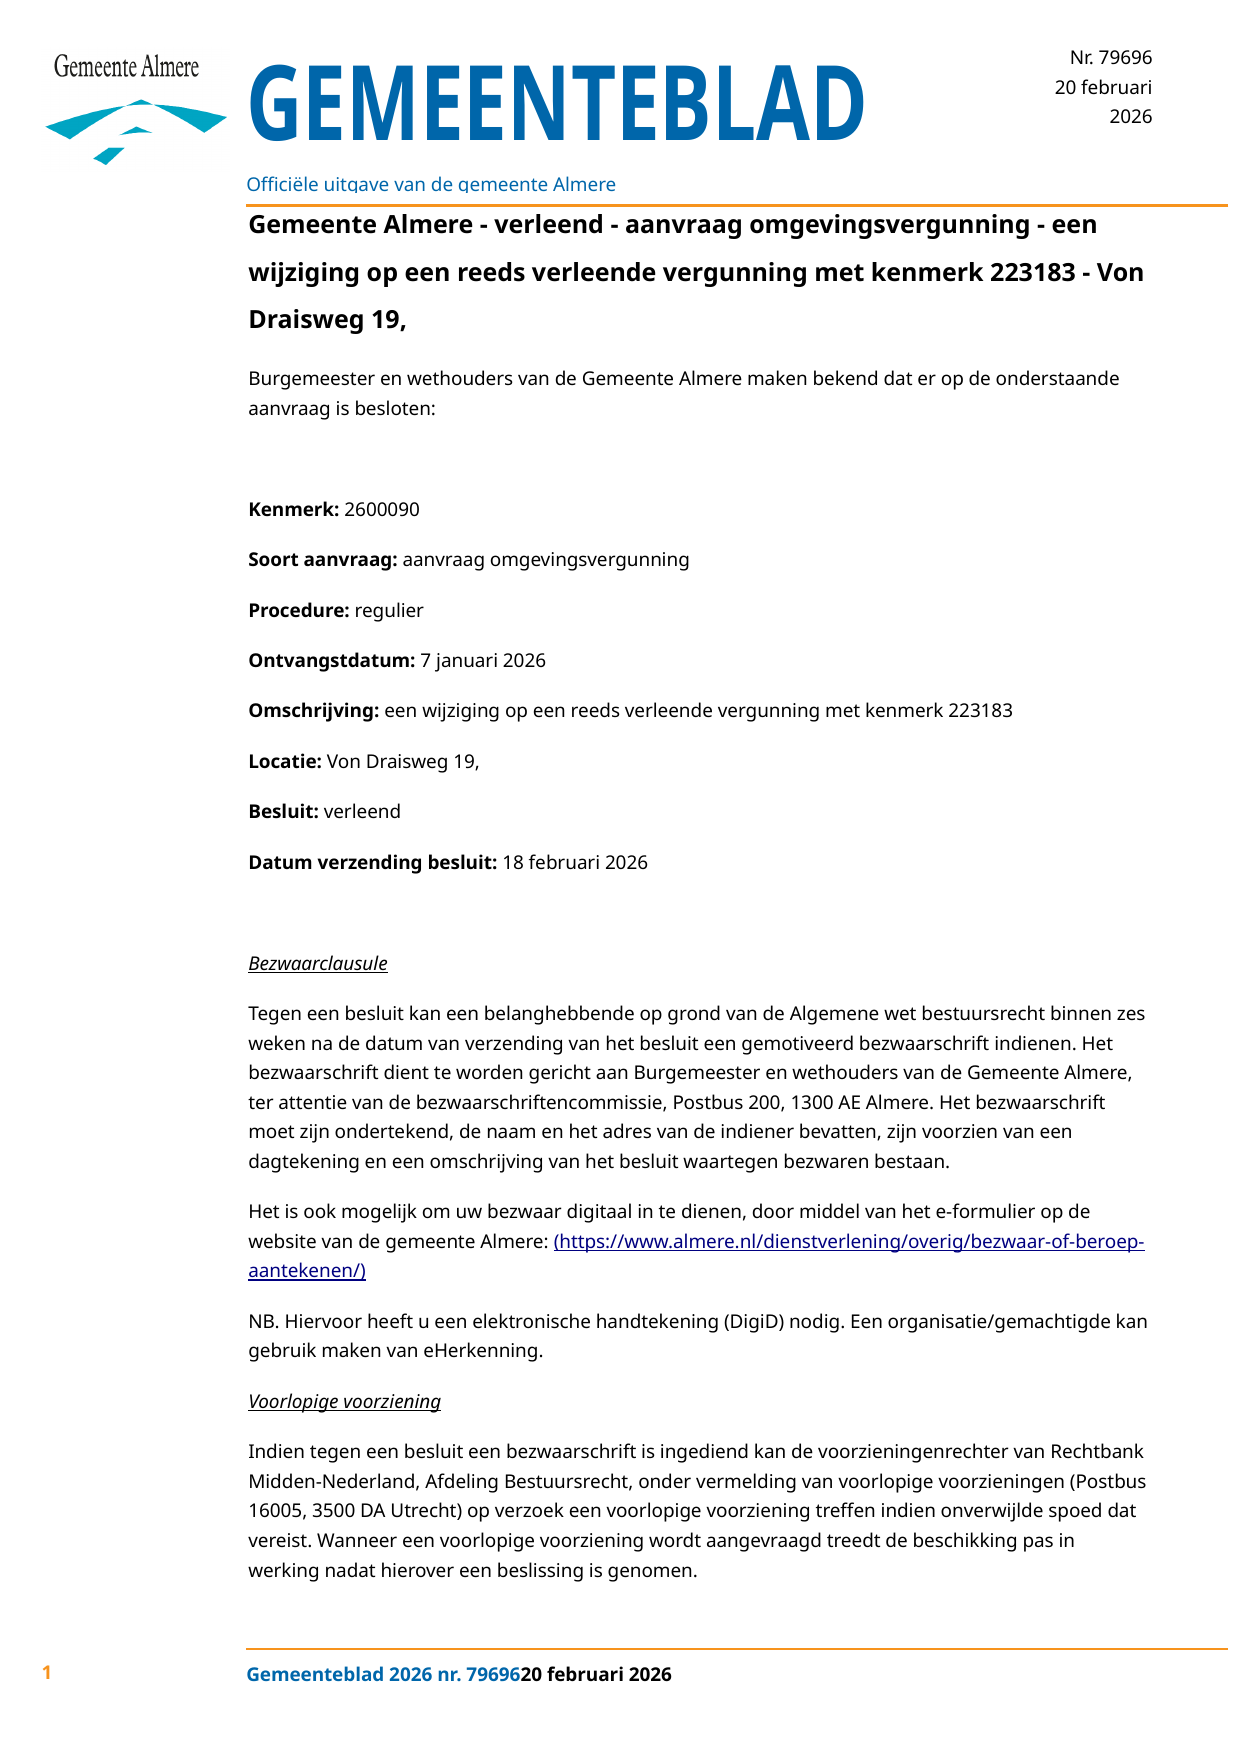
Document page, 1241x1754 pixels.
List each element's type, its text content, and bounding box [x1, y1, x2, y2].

text Soort aanvraag: aanvraag omgevingsvergunning [248, 546, 1152, 572]
text NB. Hiervoor heeft u een elektronische handtekening (DigiD) nodig. Een organisatie/gemachtigde kan gebruik maken van eHerkenning. [248, 1308, 1152, 1363]
text Gemeente Almere - verleend - aanvraag omgevingsvergunning - een wijziging op een reeds verleende vergunning met kenmerk 223183 - Von Draisweg 19, [248, 207, 1152, 336]
text Besluit: verleend [248, 798, 1152, 824]
text Ontvangstdatum: 7 januari 2026 [248, 647, 1152, 673]
picture [41, 47, 231, 172]
text Tegen een besluit kan een belanghebbende op grond van de Algemene wet bestuursrecht binnen zes weken na de datum van verzending van het besluit een gemotiveerd bezwaarschrift indienen. Het bezwaarschrift dient te worden gericht aan Burgemeester en wethouders van de Gemeente Almere, ter attentie van de bezwaarschriftencommissie, Postbus 200, 1300 AE Almere. Het bezwaarschrift moet zijn ondertekend, de naam en het adres van de indiener bevatten, zijn voorzien van een dagtekening en een omschrijving van het besluit waartegen bezwaren bestaan. [248, 1000, 1152, 1174]
text Voorlopige voorziening [248, 1388, 1152, 1414]
text Indien tegen een besluit een bezwaarschrift is ingediend kan de voorzieningenrechter van Rechtbank Midden-Nederland, Afdeling Bestuursrecht, onder vermelding van voorlopige voorzieningen (Postbus 16005, 3500 DA Utrecht) op verzoek een voorlopige voorziening treffen indien onverwijlde spoed dat vereist. Wanneer een voorlopige voorziening wordt aangevraagd treedt de beschikking pas in werking nadat hierover een beslissing is genomen. [248, 1438, 1152, 1582]
text Omschrijving: een wijziging op een reeds verleende vergunning met kenmerk 223183 [248, 698, 1152, 723]
text Procedure: regulier [248, 597, 1152, 622]
text Datum verzending besluit: 18 februari 2026 [248, 849, 1152, 874]
text Locatie: Von Draisweg 19, [248, 748, 1152, 774]
text Burgemeester en wethouders van de Gemeente Almere maken bekend dat er op de onderstaande aanvraag is besloten: [248, 366, 1152, 421]
text Kenmerk: 2600090 [248, 496, 1152, 522]
text Bezwaarclausule [248, 950, 1152, 975]
text Het is ook mogelijk om uw bezwaar digitaal in te dienen, door middel van het e-formulier op de website van de gemeente Almere: (https://www.almere.nl/dienstverlening/overig/bezwaar-of-beroep-aantekenen/) [248, 1198, 1152, 1283]
